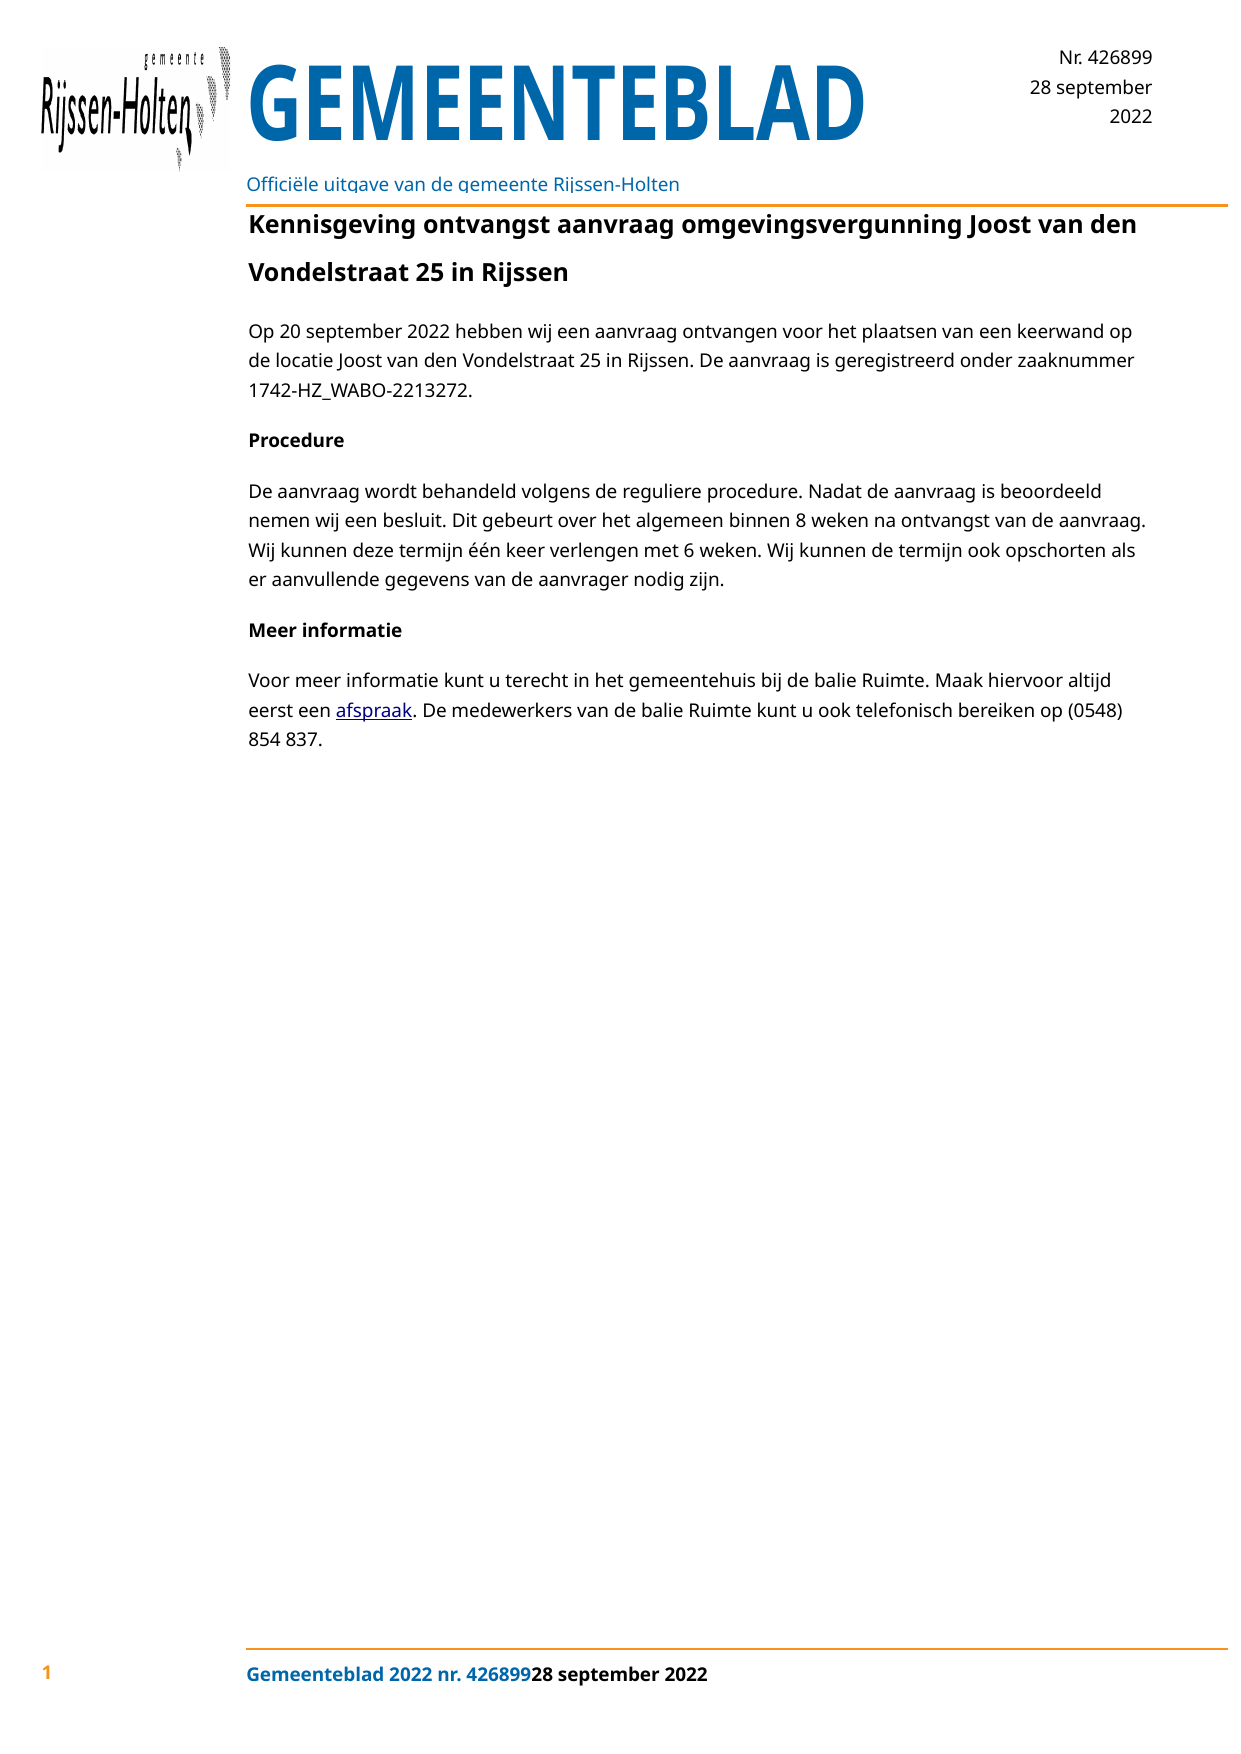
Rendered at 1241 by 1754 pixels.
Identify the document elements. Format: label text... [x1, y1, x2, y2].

text Procedure [248, 427, 1152, 453]
text Op 20 september 2022 hebben wij een aanvraag ontvangen voor het plaatsen van een keerwand op de locatie Joost van den Vondelstraat 25 in Rijssen. De aanvraag is geregistreerd onder zaaknummer 1742-HZ_WABO-2213272. [248, 318, 1152, 403]
text Meer informatie [248, 617, 1152, 643]
picture [41, 47, 231, 172]
text Kennisgeving ontvangst aanvraag omgevingsvergunning Joost van den Vondelstraat 25 in Rijssen [248, 207, 1152, 288]
text De aanvraag wordt behandeld volgens de reguliere procedure. Nadat de aanvraag is beoordeeld nemen wij een besluit. Dit gebeurt over het algemeen binnen 8 weken na ontvangst van de aanvraag. Wij kunnen deze termijn één keer verlengen met 6 weken. Wij kunnen de termijn ook opschorten als er aanvullende gegevens van de aanvrager nodig zijn. [248, 478, 1152, 592]
text Voor meer informatie kunt u terecht in het gemeentehuis bij de balie Ruimte. Maak hiervoor altijd eerst een afspraak. De medewerkers van de balie Ruimte kunt u ook telefonisch bereiken op (0548) 854 837. [248, 667, 1152, 752]
